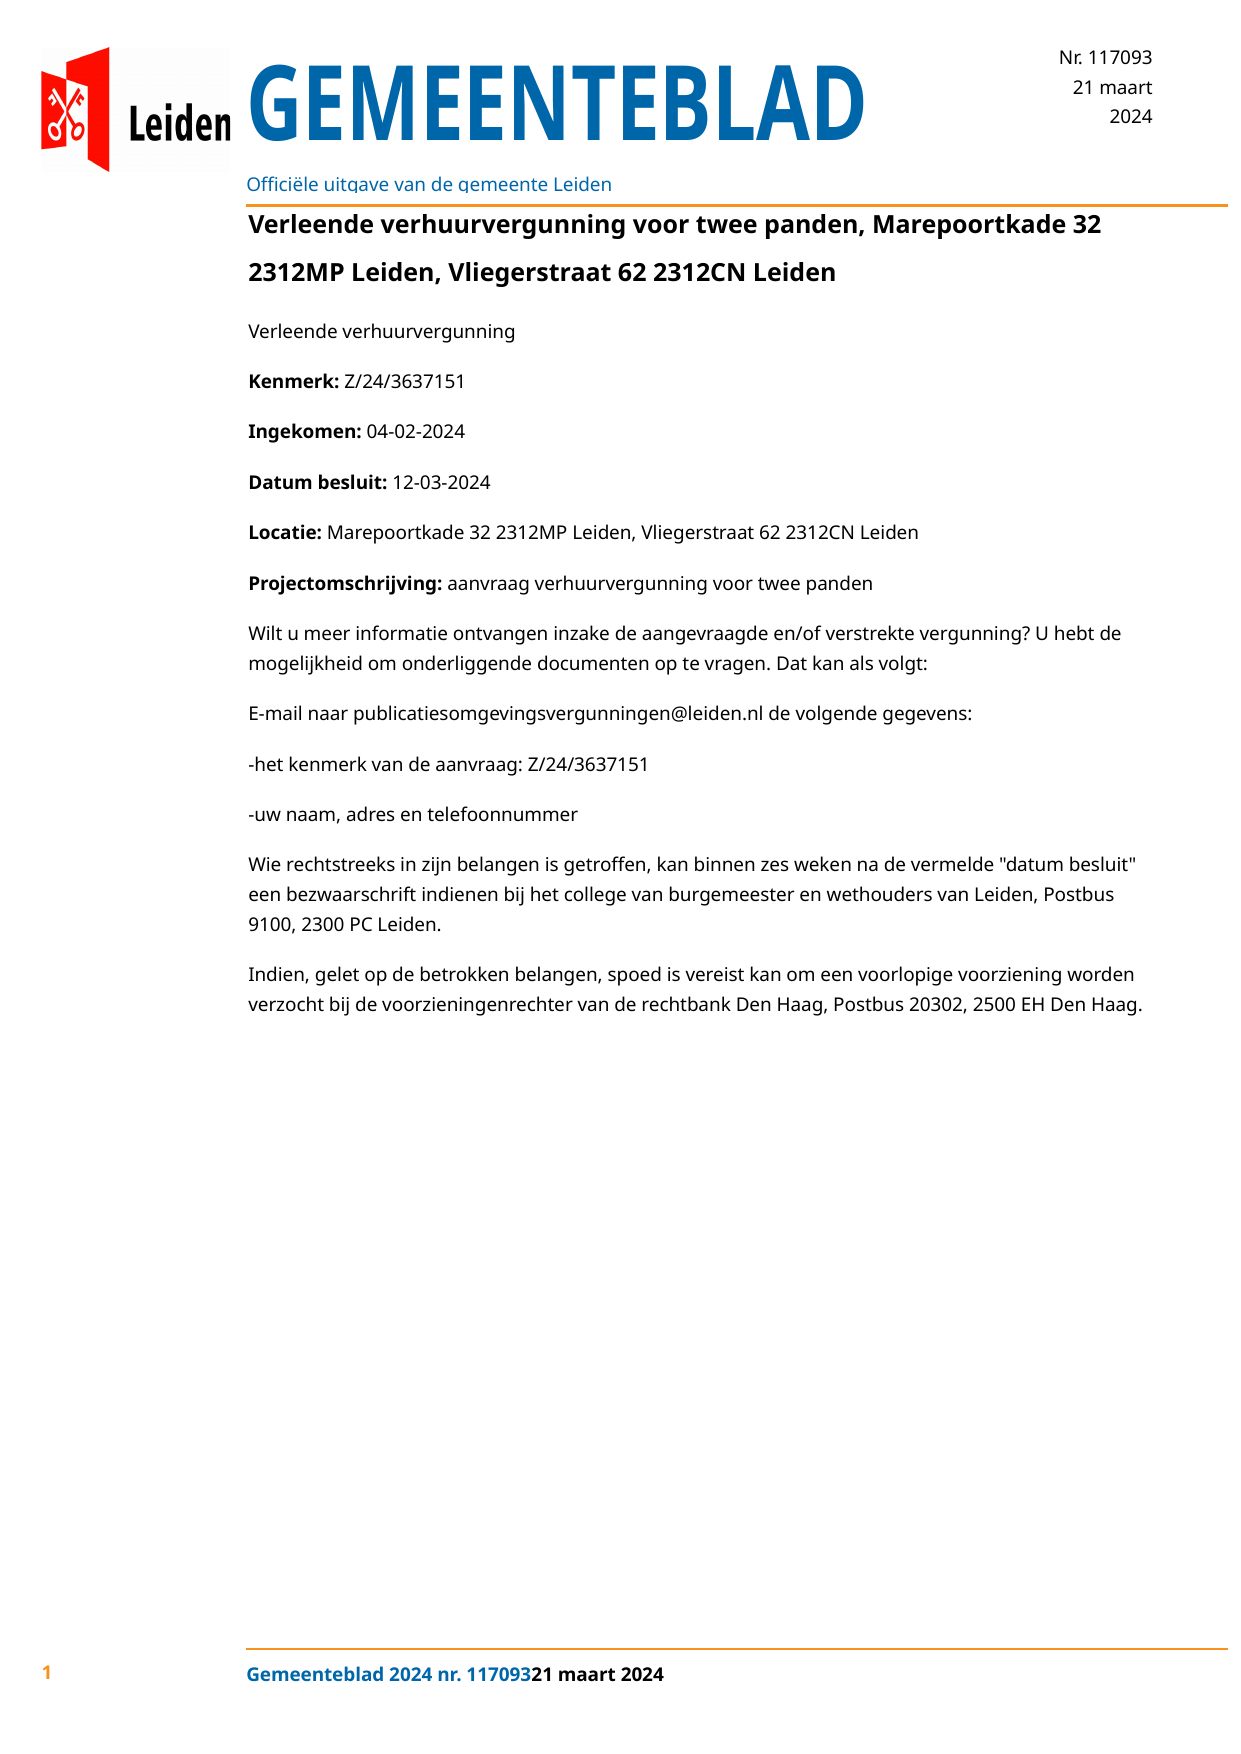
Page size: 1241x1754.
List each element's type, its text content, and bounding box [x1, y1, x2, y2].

text -uw naam, adres en telefoonnummer [248, 801, 1152, 827]
text Kenmerk: Z/24/3637151 [248, 368, 1152, 394]
text Ingekomen: 04-02-2024 [248, 419, 1152, 444]
text Verleende verhuurvergunning voor twee panden, Marepoortkade 32 2312MP Leiden, Vliegerstraat 62 2312CN Leiden [248, 207, 1152, 288]
text E-mail naar publicatiesomgevingsvergunningen@leiden.nl de volgende gegevens: [248, 700, 1152, 726]
text Datum besluit: 12-03-2024 [248, 469, 1152, 495]
text Locatie: Marepoortkade 32 2312MP Leiden, Vliegerstraat 62 2312CN Leiden [248, 519, 1152, 545]
text Indien, gelet op de betrokken belangen, spoed is vereist kan om een voorlopige voorziening worden verzocht bij de voorzieningenrechter van de rechtbank Den Haag, Postbus 20302, 2500 EH Den Haag. [248, 961, 1152, 1017]
text Wilt u meer informatie ontvangen inzake de aangevraagde en/of verstrekte vergunning? U hebt de mogelijkheid om onderliggende documenten op te vragen. Dat kan als volgt: [248, 620, 1152, 676]
text Wie rechtstreeks in zijn belangen is getroffen, kan binnen zes weken na de vermelde "datum besluit" een bezwaarschrift indienen bij het college van burgemeester en wethouders van Leiden, Postbus 9100, 2300 PC Leiden. [248, 852, 1152, 937]
text Projectomschrijving: aanvraag verhuurvergunning voor twee panden [248, 570, 1152, 596]
text -het kenmerk van de aanvraag: Z/24/3637151 [248, 751, 1152, 777]
text Verleende verhuurvergunning [248, 318, 1152, 344]
picture [41, 47, 231, 172]
